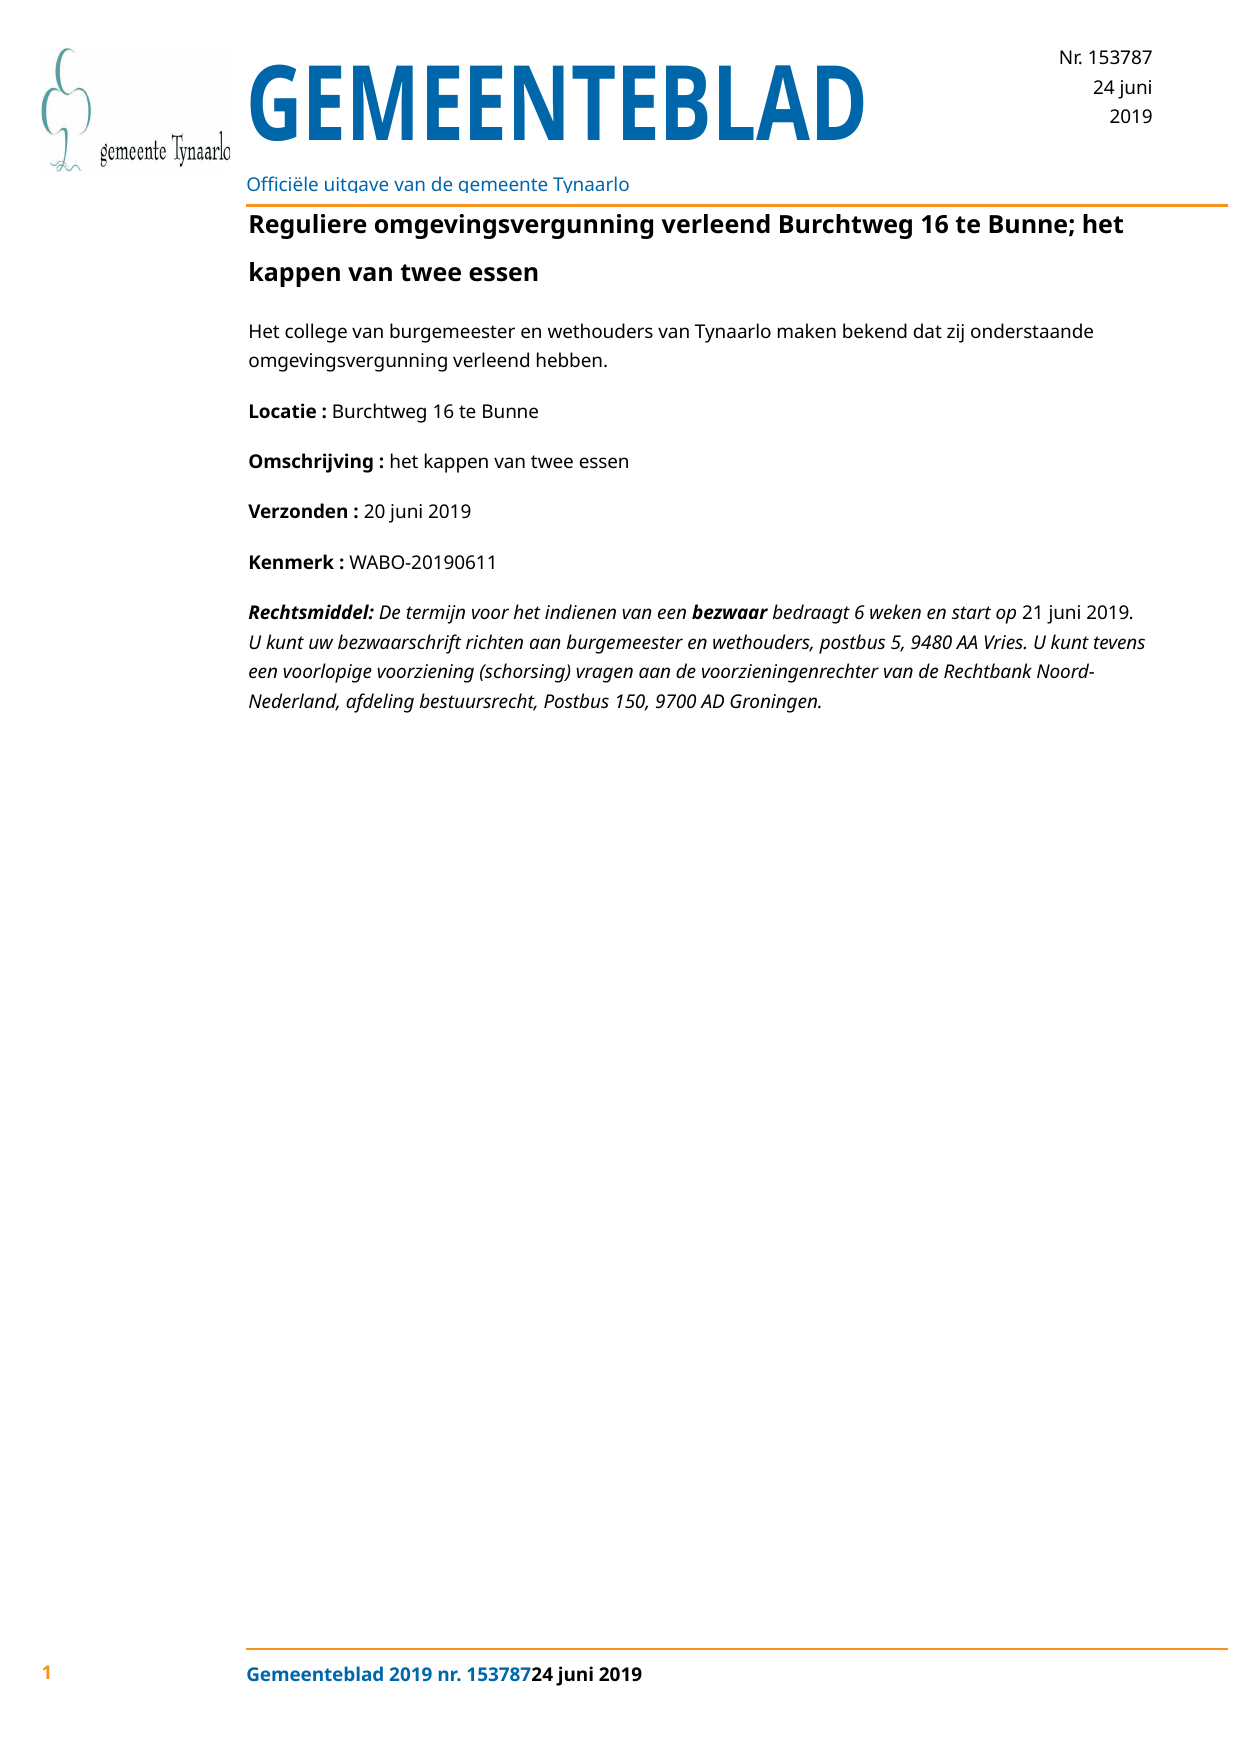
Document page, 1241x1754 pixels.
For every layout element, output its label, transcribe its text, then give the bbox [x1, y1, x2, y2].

text Verzonden : 20 juni 2019 [248, 499, 1152, 524]
picture [41, 47, 231, 172]
text Reguliere omgevingsvergunning verleend Burchtweg 16 te Bunne; het kappen van twee essen [248, 207, 1152, 288]
text Rechtsmiddel: De termijn voor het indienen van een bezwaar bedraagt 6 weken en start op 21 juni 2019. U kunt uw bezwaarschrift richten aan burgemeester en wethouders, postbus 5, 9480 AA Vries. U kunt tevens een voorlopige voorziening (schorsing) vragen aan de voorzieningenrechter van de Rechtbank Noord-Nederland, afdeling bestuursrecht, Postbus 150, 9700 AD Groningen. [248, 599, 1152, 714]
text Het college van burgemeester en wethouders van Tynaarlo maken bekend dat zij onderstaande omgevingsvergunning verleend hebben. [248, 318, 1152, 373]
text Omschrijving : het kappen van twee essen [248, 448, 1152, 474]
text Kenmerk : WABO-20190611 [248, 549, 1152, 575]
text Locatie : Burchtweg 16 te Bunne [248, 398, 1152, 424]
